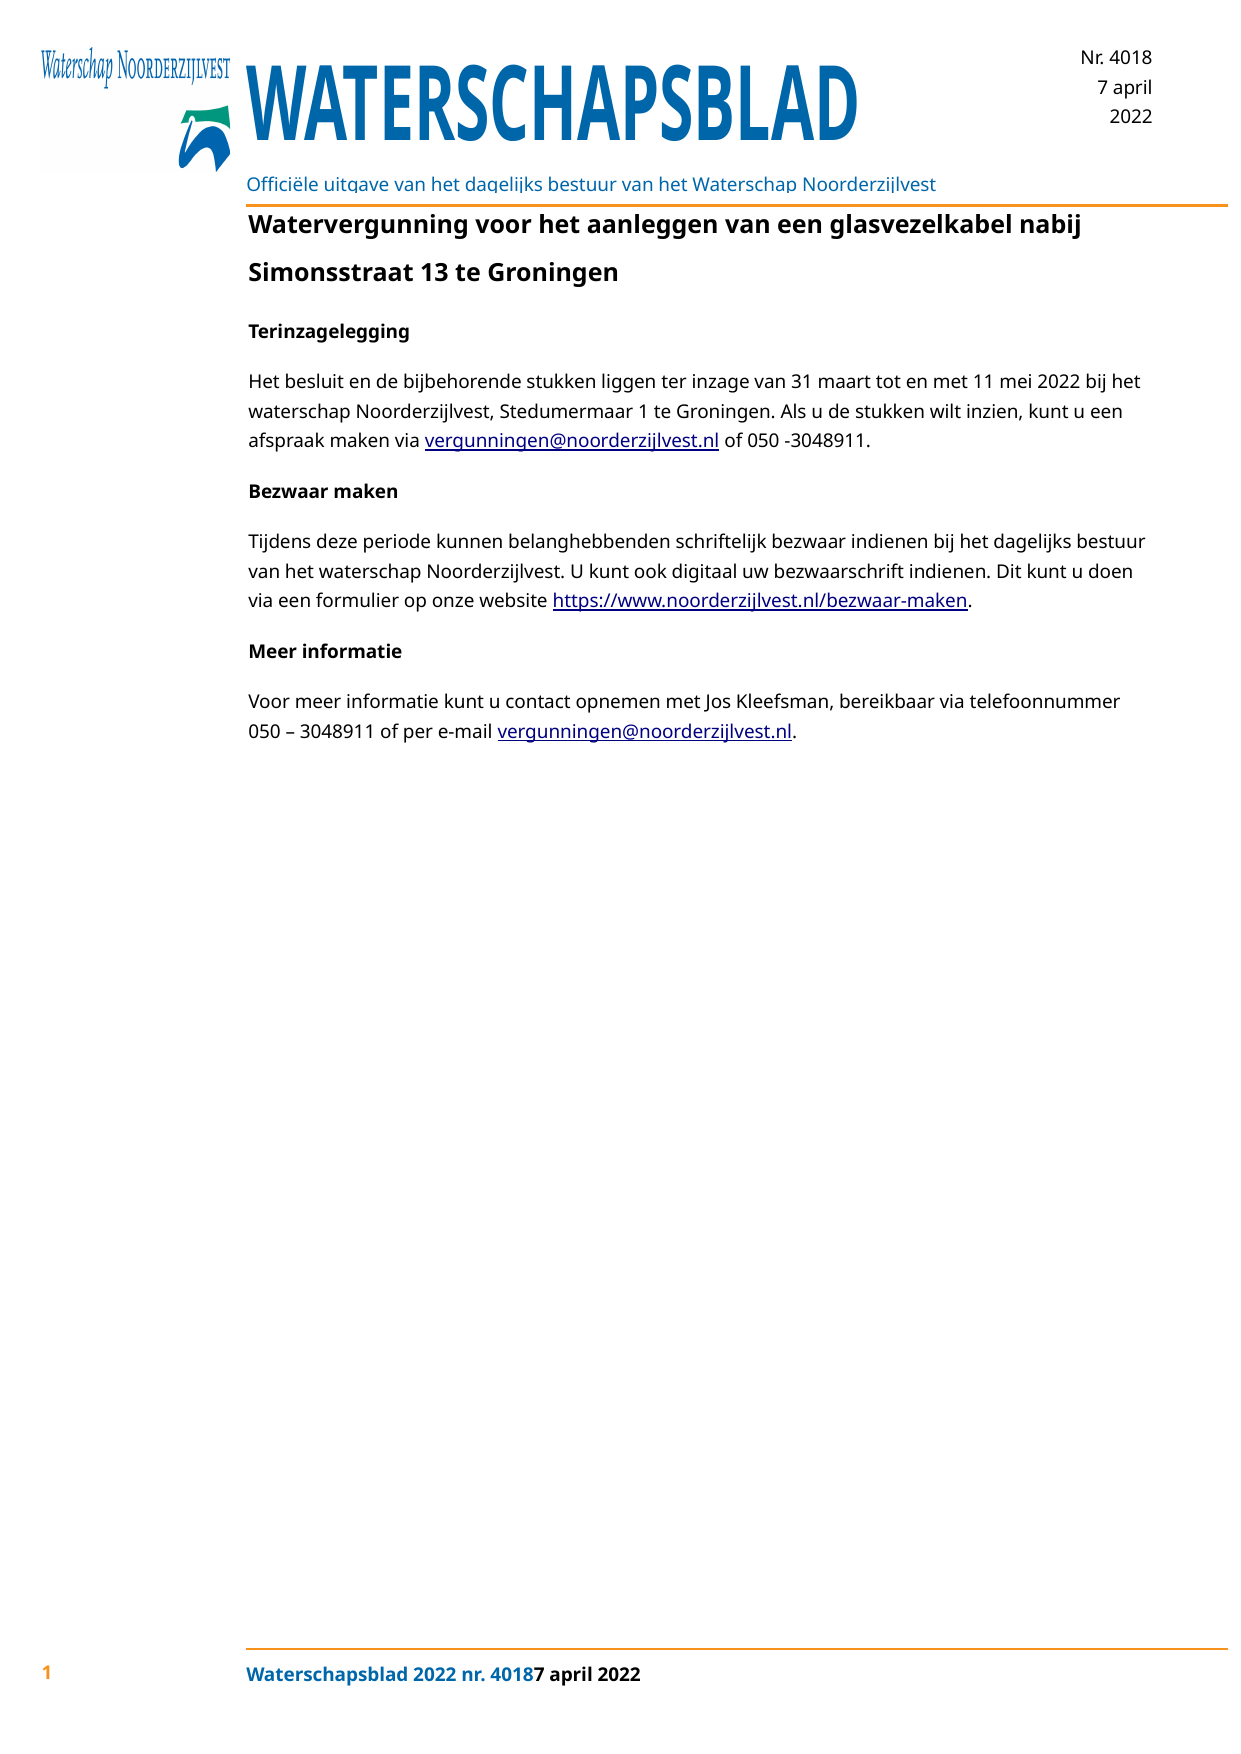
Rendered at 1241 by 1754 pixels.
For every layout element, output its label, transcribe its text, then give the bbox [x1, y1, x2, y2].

text Terinzagelegging [248, 318, 1152, 344]
text Meer informatie [248, 638, 1152, 664]
picture [41, 47, 231, 172]
text Tijdens deze periode kunnen belanghebbenden schriftelijk bezwaar indienen bij het dagelijks bestuur van het waterschap Noorderzijlvest. U kunt ook digitaal uw bezwaarschrift indienen. Dit kunt u doen via een formulier op onze website https://www.noorderzijlvest.nl/bezwaar-maken. [248, 528, 1152, 613]
text Voor meer informatie kunt u contact opnemen met Jos Kleefsman, bereikbaar via telefoonnummer 050 – 3048911 of per e-mail vergunningen@noorderzijlvest.nl. [248, 688, 1152, 744]
text Watervergunning voor het aanleggen van een glasvezelkabel nabij Simonsstraat 13 te Groningen [248, 207, 1152, 288]
text Het besluit en de bijbehorende stukken liggen ter inzage van 31 maart tot en met 11 mei 2022 bij het waterschap Noorderzijlvest, Stedumermaar 1 te Groningen. Als u de stukken wilt inzien, kunt u een afspraak maken via vergunningen@noorderzijlvest.nl of 050 -3048911. [248, 368, 1152, 453]
text Bezwaar maken [248, 478, 1152, 504]
